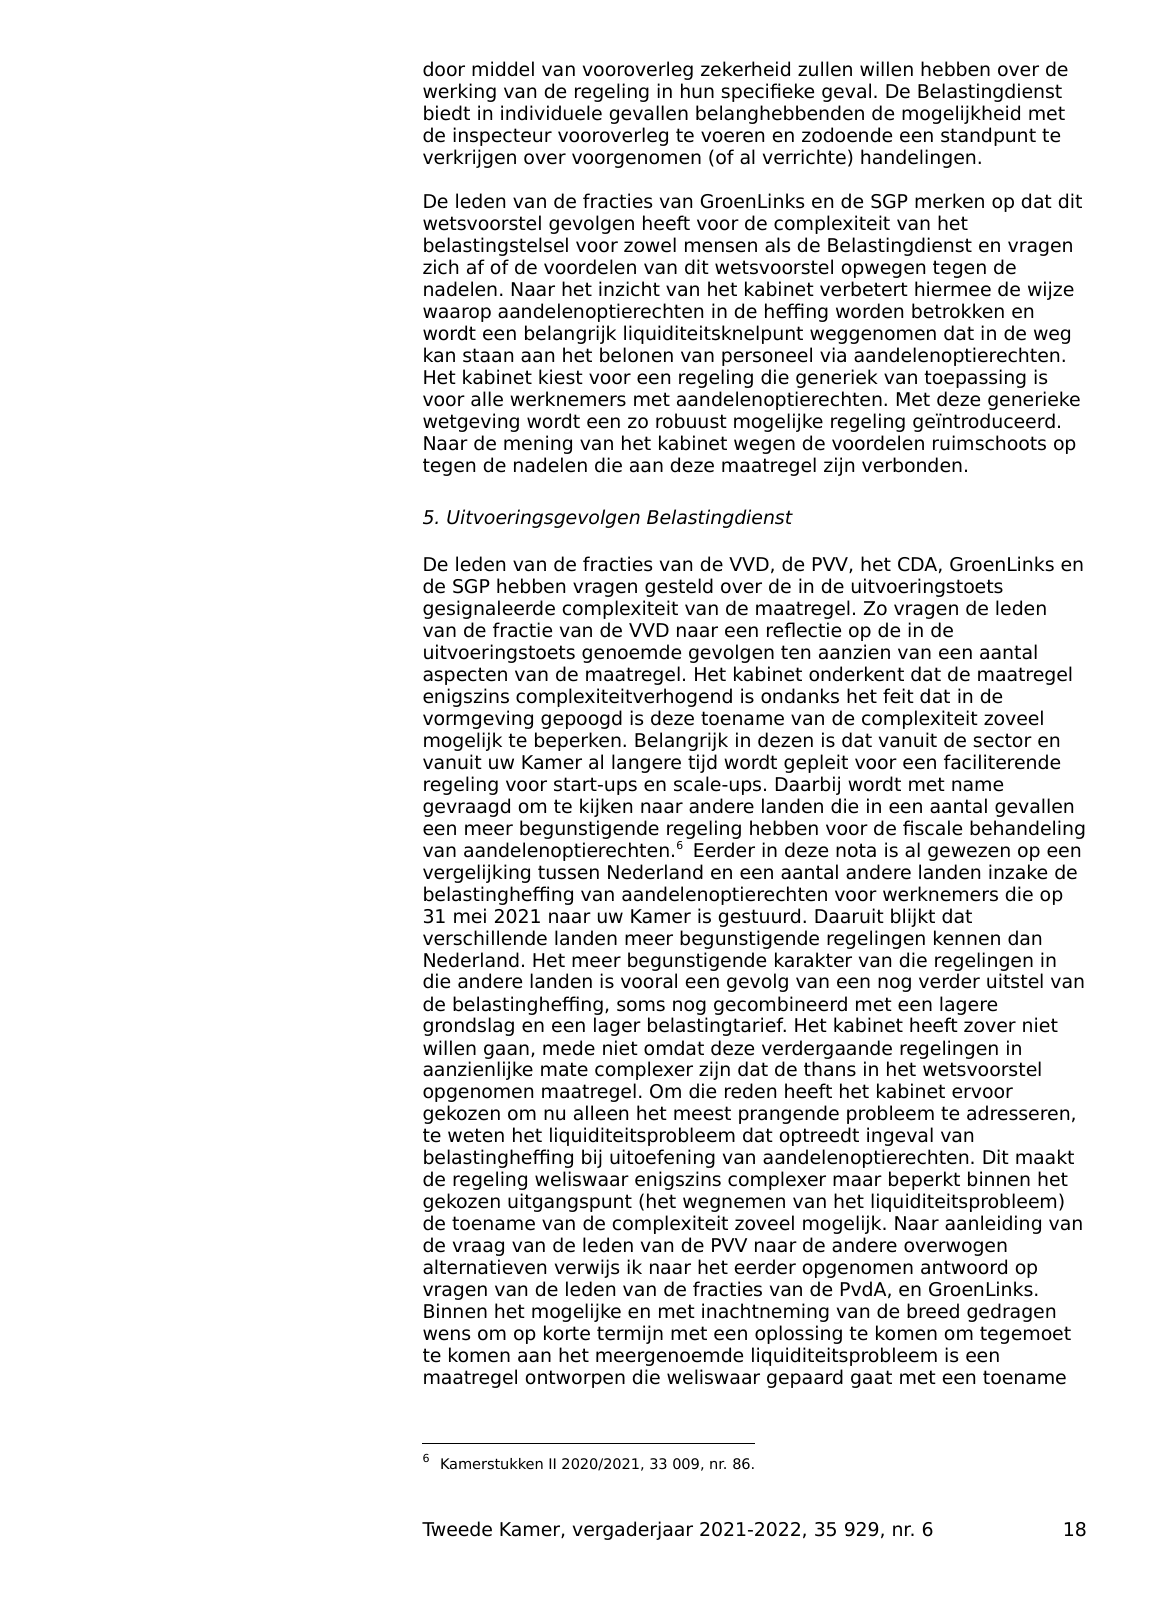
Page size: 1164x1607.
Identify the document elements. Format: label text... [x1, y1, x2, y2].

text Kamerstukken II 2020/2021, 33 009, nr. 86. [422, 1452, 1087, 1474]
text Binnen het mogelijke en met inachtneming van de breed gedragen wens om op korte termijn met een oplossing te komen om tegemoet te komen aan het meergenoemde liquiditeitsprobleem is een maatregel ontworpen die weliswaar gepaard gaat met een toename [422, 1301, 1087, 1389]
text De leden van de fracties van GroenLinks en de SGP merken op dat dit wetsvoorstel gevolgen heeft voor de complexiteit van het belastingstelsel voor zowel mensen als de Belastingdienst en vragen zich af of de voordelen van dit wetsvoorstel opwegen tegen de nadelen. Naar het inzicht van het kabinet verbetert hiermee de wijze waarop aandelenoptierechten in de heffing worden betrokken en wordt een belangrijk liquiditeitsknelpunt weggenomen dat in de weg kan staan aan het belonen van personeel via aandelenoptierechten. Het kabinet kiest voor een regeling die generiek van toepassing is voor alle werknemers met aandelenoptierechten. Met deze generieke wetgeving wordt een zo robuust mogelijke regeling geïntroduceerd. Naar de mening van het kabinet wegen de voordelen ruimschoots op tegen de nadelen die aan deze maatregel zijn verbonden. [422, 191, 1087, 477]
subtitle 5. Uitvoeringsgevolgen Belastingdienst [422, 507, 1087, 529]
text door middel van vooroverleg zekerheid zullen willen hebben over de werking van de regeling in hun specifieke geval. De Belastingdienst biedt in individuele gevallen belanghebbenden de mogelijkheid met de inspecteur vooroverleg te voeren en zodoende een standpunt te verkrijgen over voorgenomen (of al verrichte) handelingen. [422, 59, 1087, 169]
text De leden van de fracties van de VVD, de PVV, het CDA, GroenLinks en de SGP hebben vragen gesteld over de in de uitvoeringstoets gesignaleerde complexiteit van de maatregel. Zo vragen de leden van de fractie van de VVD naar een reflectie op de in de uitvoeringstoets genoemde gevolgen ten aanzien van een aantal aspecten van de maatregel. Het kabinet onderkent dat de maatregel enigszins complexiteitverhogend is ondanks het feit dat in de vormgeving gepoogd is deze toename van de complexiteit zoveel mogelijk te beperken. Belangrijk in dezen is dat vanuit de sector en vanuit uw Kamer al langere tijd wordt gepleit voor een faciliterende regeling voor start-ups en scale-ups. Daarbij wordt met name gevraagd om te kijken naar andere landen die in een aantal gevallen een meer begunstigende regeling hebben voor de fiscale behandeling van aandelenoptierechten. Eerder in deze nota is al gewezen op een vergelijking tussen Nederland en een aantal andere landen inzake de belastingheffing van aandelenoptierechten voor werknemers die op 31 mei 2021 naar uw Kamer is gestuurd. Daaruit blijkt dat verschillende landen meer begunstigende regelingen kennen dan Nederland. Het meer begunstigende karakter van die regelingen in die andere landen is vooral een gevolg van een nog verder uitstel van de belastingheffing, soms nog gecombineerd met een lagere grondslag en een lager belastingtarief. Het kabinet heeft zover niet willen gaan, mede niet omdat deze verdergaande regelingen in aanzienlijke mate complexer zijn dat de thans in het wetsvoorstel opgenomen maatregel. Om die reden heeft het kabinet ervoor gekozen om nu alleen het meest prangende probleem te adresseren, te weten het liquiditeitsprobleem dat optreedt ingeval van belastingheffing bij uitoefening van aandelenoptierechten. Dit maakt de regeling weliswaar enigszins complexer maar beperkt binnen het gekozen uitgangspunt (het wegnemen van het liquiditeitsprobleem) de toename van de complexiteit zoveel mogelijk. Naar aanleiding van de vraag van de leden van de PVV naar de andere overwogen alternatieven verwijs ik naar het eerder opgenomen antwoord op vragen van de leden van de fracties van de PvdA, en GroenLinks. [422, 554, 1087, 1301]
